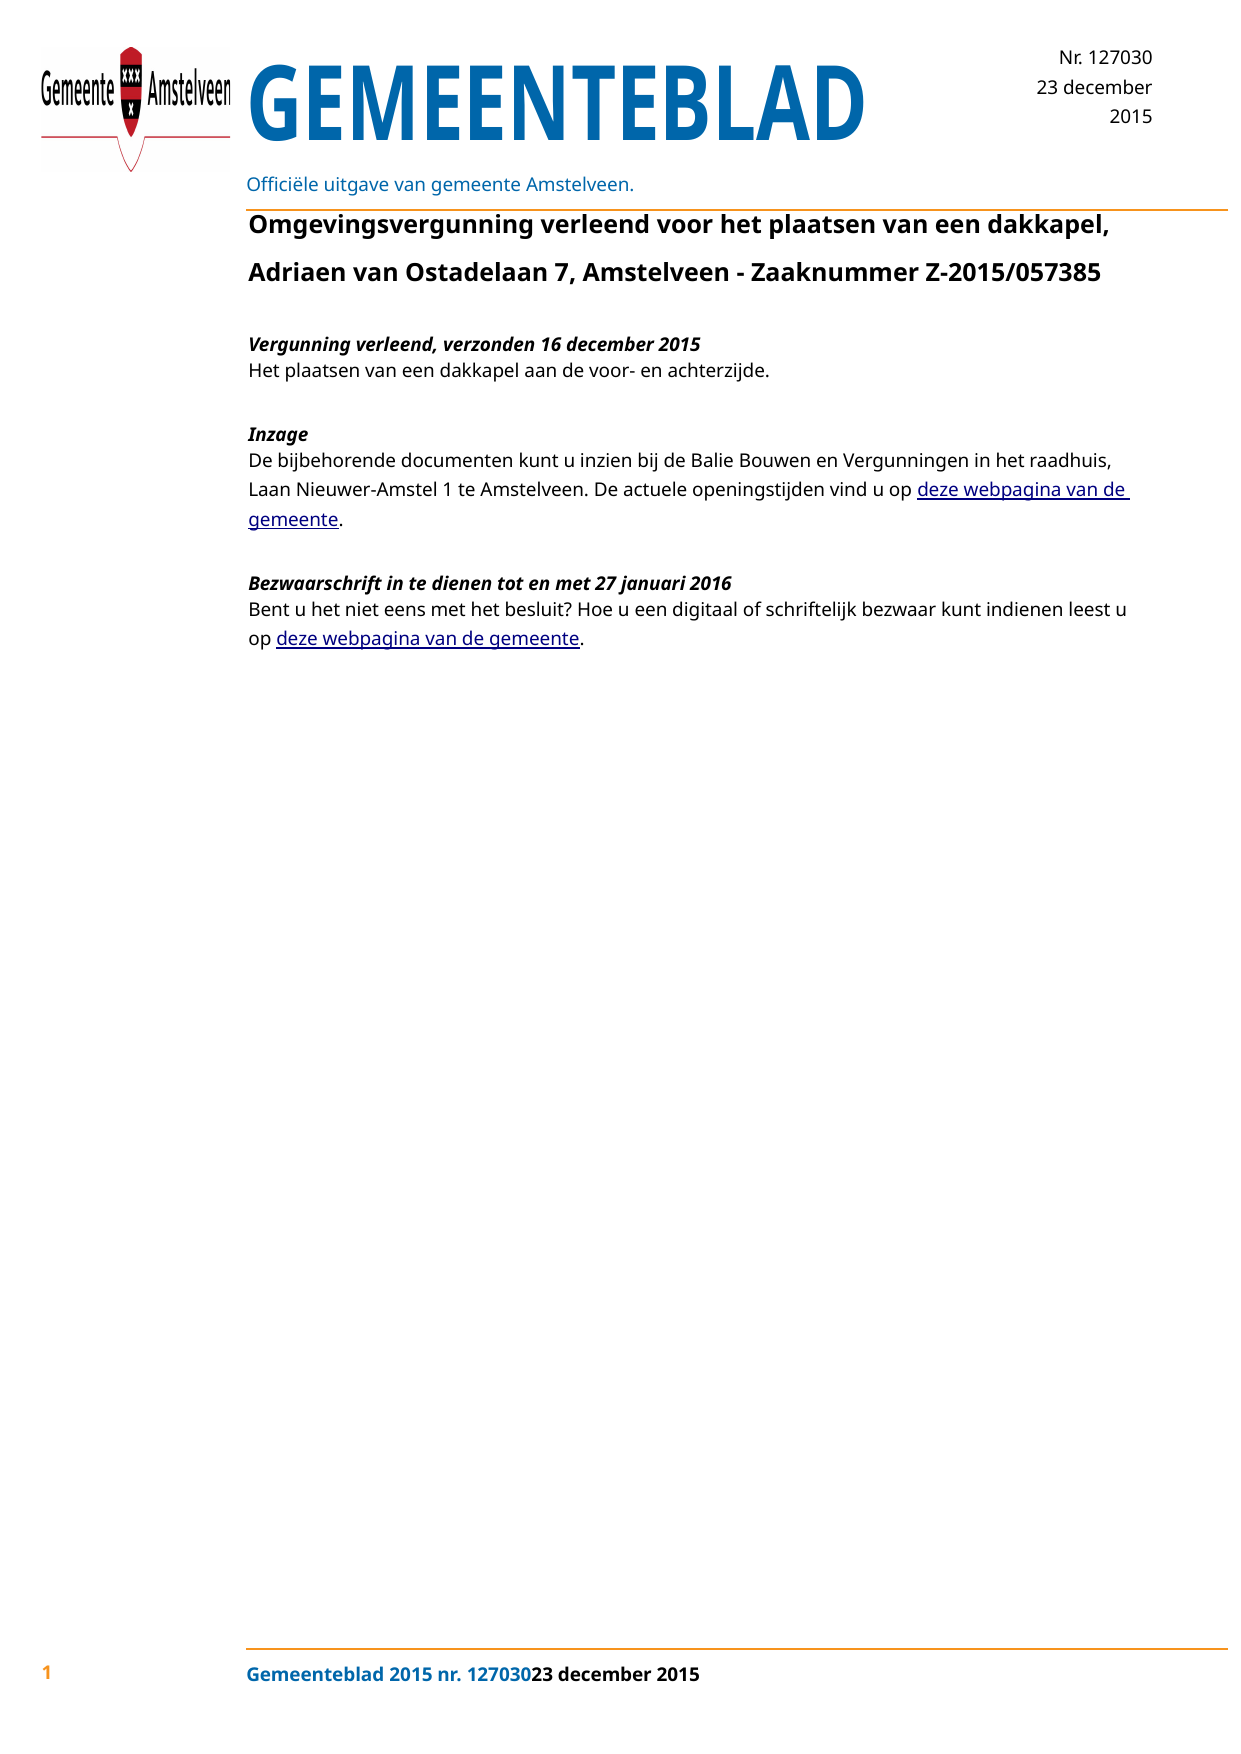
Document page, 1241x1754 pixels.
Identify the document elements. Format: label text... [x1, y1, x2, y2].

text Bent u het niet eens met het besluit? Hoe u een digitaal of schriftelijk bezwaar kunt indienen leest u op deze webpagina van de gemeente. [248, 596, 1152, 651]
text Inzage [248, 421, 1152, 447]
text De bijbehorende documenten kunt u inzien bij de Balie Bouwen en Vergunningen in het raadhuis, Laan Nieuwer-Amstel 1 te Amstelveen. De actuele openingstijden vind u op deze webpagina van de gemeente. [248, 447, 1152, 532]
text Vergunning verleend, verzonden 16 december 2015 [248, 331, 1152, 357]
text Het plaatsen van een dakkapel aan de voor- en achterzijde. [248, 357, 1152, 383]
text Omgevingsvergunning verleend voor het plaatsen van een dakkapel, Adriaen van Ostadelaan 7, Amstelveen - Zaaknummer Z-2015/057385 [248, 211, 1152, 288]
text Bezwaarschrift in te dienen tot en met 27 januari 2016 [248, 570, 1152, 596]
picture [41, 47, 231, 172]
